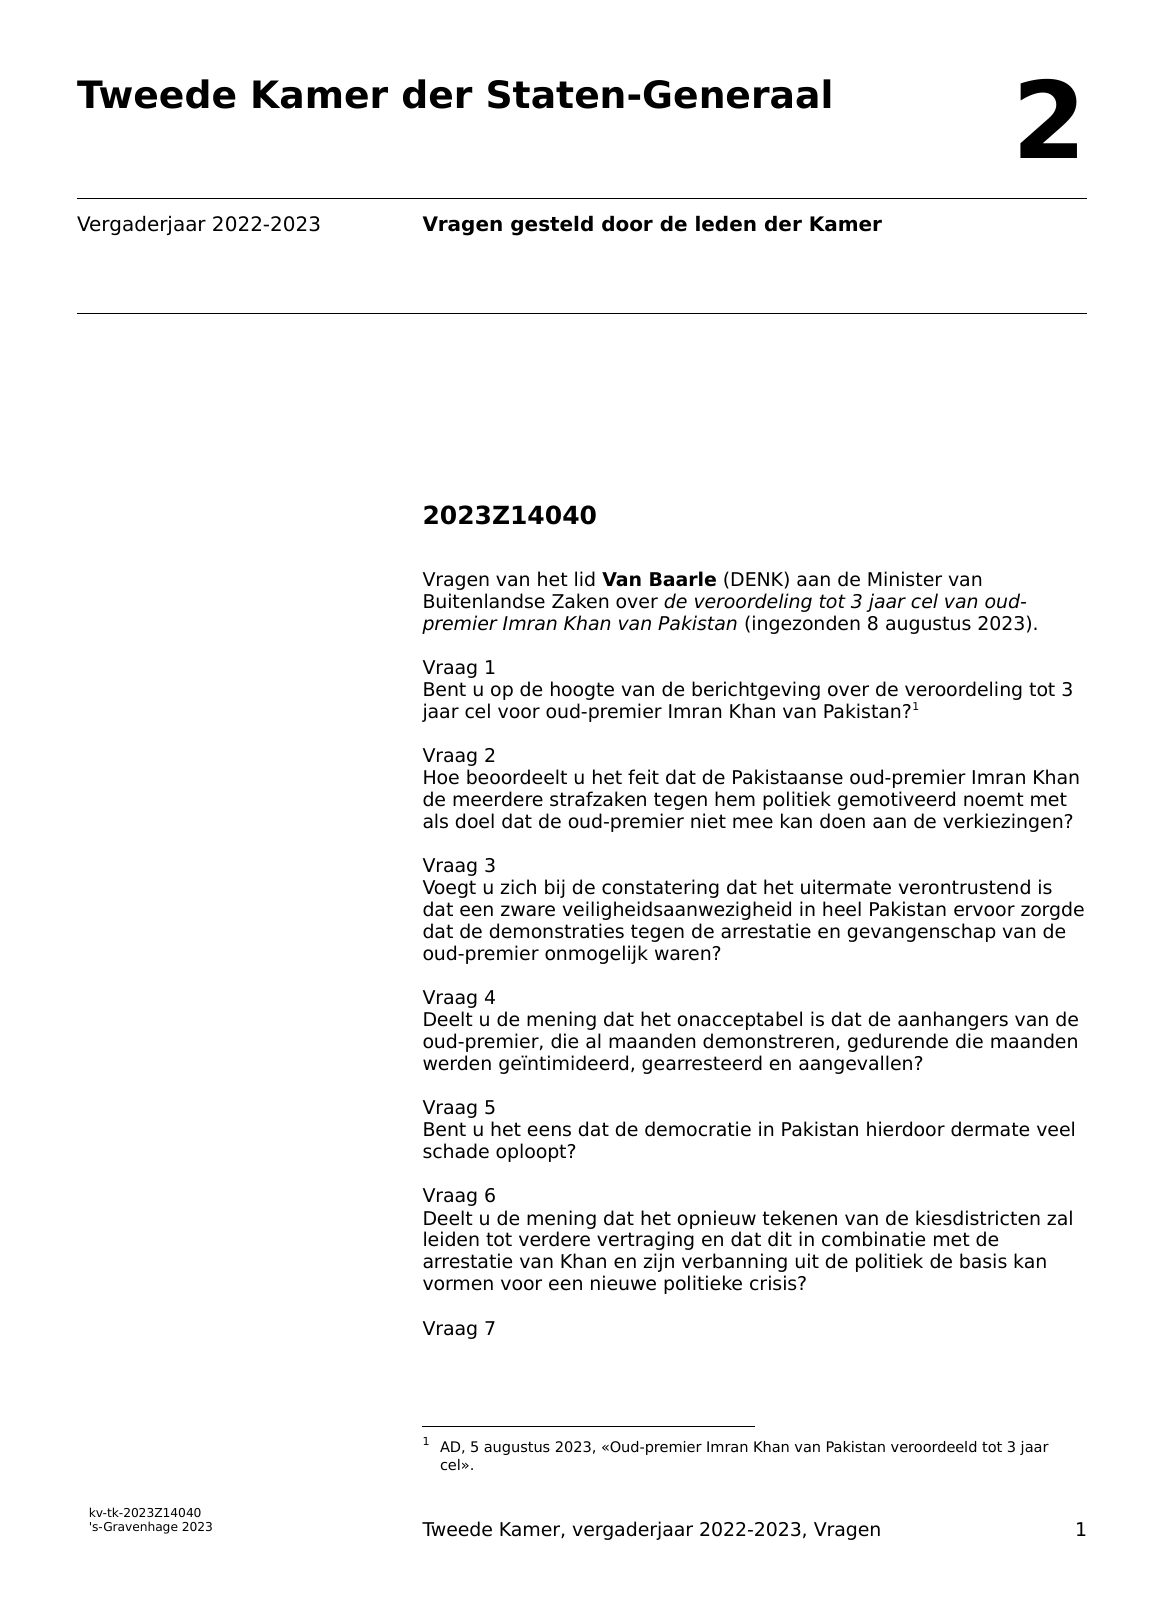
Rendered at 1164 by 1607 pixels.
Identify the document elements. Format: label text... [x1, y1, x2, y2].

text Voegt u zich bij de constatering dat het uitermate verontrustend is dat een zware veiligheidsaanwezigheid in heel Pakistan ervoor zorgde dat de demonstraties tegen de arrestatie en gevangenschap van de oud-premier onmogelijk waren? [422, 877, 1087, 965]
text Vraag 1 [422, 657, 1087, 679]
text Bent u op de hoogte van de berichtgeving over de veroordeling tot 3 jaar cel voor oud-premier Imran Khan van Pakistan? [422, 679, 1087, 723]
text Deelt u de mening dat het opnieuw tekenen van de kiesdistricten zal leiden tot verdere vertraging en dat dit in combinatie met de arrestatie van Khan en zijn verbanning uit de politiek de basis kan vormen voor een nieuwe politieke crisis? [422, 1207, 1087, 1295]
table_header 2 [886, 59, 1087, 198]
text Bent u het eens dat de democratie in Pakistan hierdoor dermate veel schade oploopt? [422, 1119, 1087, 1163]
text Vraag 2 [422, 745, 1087, 767]
text Vraag 5 [422, 1097, 1087, 1119]
text Vraag 4 [422, 987, 1087, 1009]
text Vraag 3 [422, 855, 1087, 877]
text Vraag 6 [422, 1185, 1087, 1207]
table_cell Vergaderjaar 2022-2023 [77, 199, 422, 313]
text AD, 5 augustus 2023, «Oud-premier Imran Khan van Pakistan veroordeeld tot 3 jaar cel». [422, 1435, 1087, 1474]
table_header Tweede Kamer der Staten-Generaal [77, 59, 886, 198]
text Vragen van het lid Van Baarle (DENK) aan de Minister van Buitenlandse Zaken over de veroordeling tot 3 jaar cel van oud-premier Imran Khan van Pakistan (ingezonden 8 augustus 2023). [422, 569, 1087, 635]
text 2023Z14040 [422, 501, 1087, 531]
table_cell Vragen gesteld door de leden der Kamer [422, 199, 1087, 313]
text 's-Gravenhage 2023 [88, 1520, 323, 1534]
text kv-tk-2023Z14040 [88, 1506, 323, 1520]
text Vraag 7 [422, 1317, 1087, 1339]
text Hoe beoordeelt u het feit dat de Pakistaanse oud-premier Imran Khan de meerdere strafzaken tegen hem politiek gemotiveerd noemt met als doel dat de oud-premier niet mee kan doen aan de verkiezingen? [422, 767, 1087, 833]
text Deelt u de mening dat het onacceptabel is dat de aanhangers van de oud-premier, die al maanden demonstreren, gedurende die maanden werden geïntimideerd, gearresteerd en aangevallen? [422, 1009, 1087, 1075]
